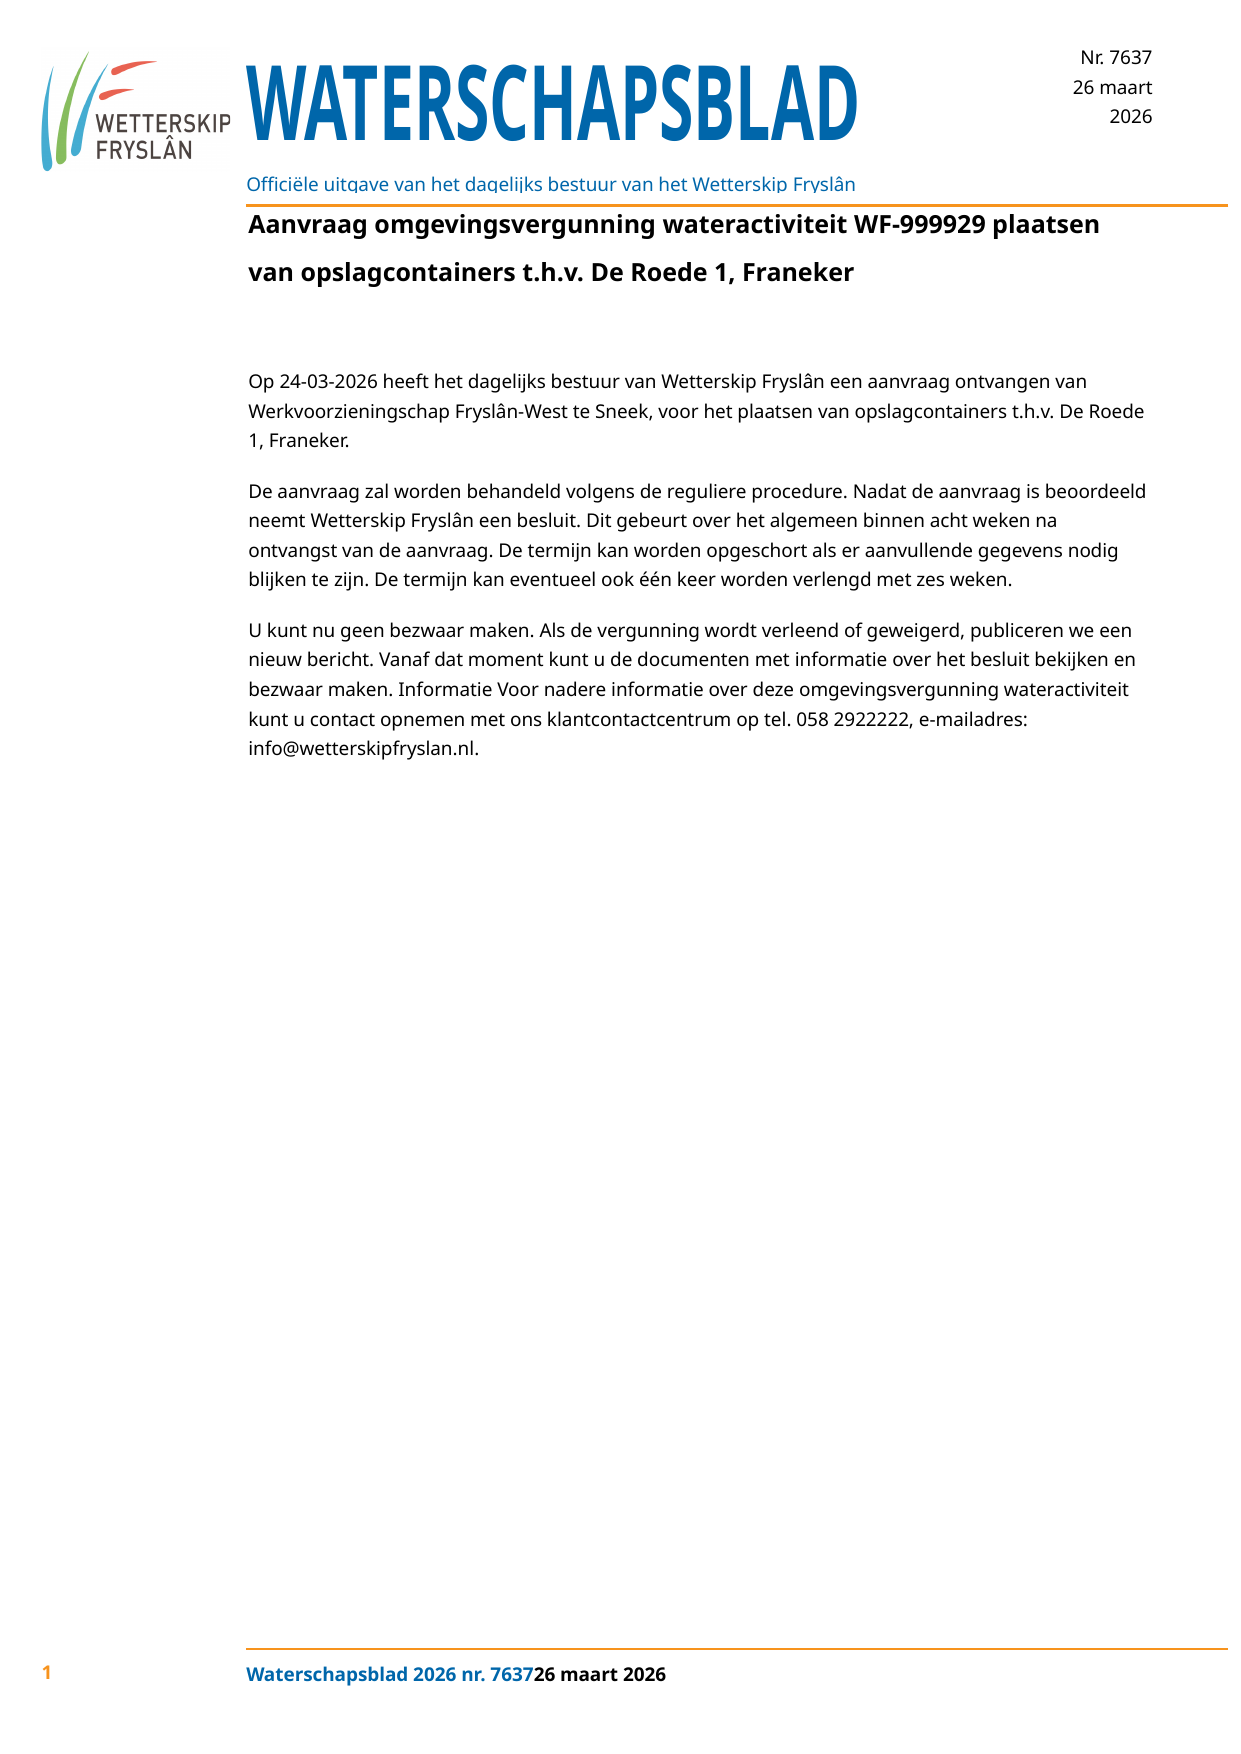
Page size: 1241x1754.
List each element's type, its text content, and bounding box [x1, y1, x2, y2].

text Op 24-03-2026 heeft het dagelijks bestuur van Wetterskip Fryslân een aanvraag ontvangen van Werkvoorzieningschap Fryslân-West te Sneek, voor het plaatsen van opslagcontainers t.h.v. De Roede 1, Franeker. [248, 368, 1152, 453]
text U kunt nu geen bezwaar maken. Als de vergunning wordt verleend of geweigerd, publiceren we een nieuw bericht. Vanaf dat moment kunt u de documenten met informatie over het besluit bekijken en bezwaar maken. Informatie Voor nadere informatie over deze omgevingsvergunning wateractiviteit kunt u contact opnemen met ons klantcontactcentrum op tel. 058 2922222, e-mailadres: info@wetterskipfryslan.nl. [248, 617, 1152, 761]
text Aanvraag omgevingsvergunning wateractiviteit WF-999929 plaatsen van opslagcontainers t.h.v. De Roede 1, Franeker [248, 207, 1152, 288]
picture [41, 47, 231, 172]
text De aanvraag zal worden behandeld volgens de reguliere procedure. Nadat de aanvraag is beoordeeld neemt Wetterskip Fryslân een besluit. Dit gebeurt over het algemeen binnen acht weken na ontvangst van de aanvraag. De termijn kan worden opgeschort als er aanvullende gegevens nodig blijken te zijn. De termijn kan eventueel ook één keer worden verlengd met zes weken. [248, 478, 1152, 592]
